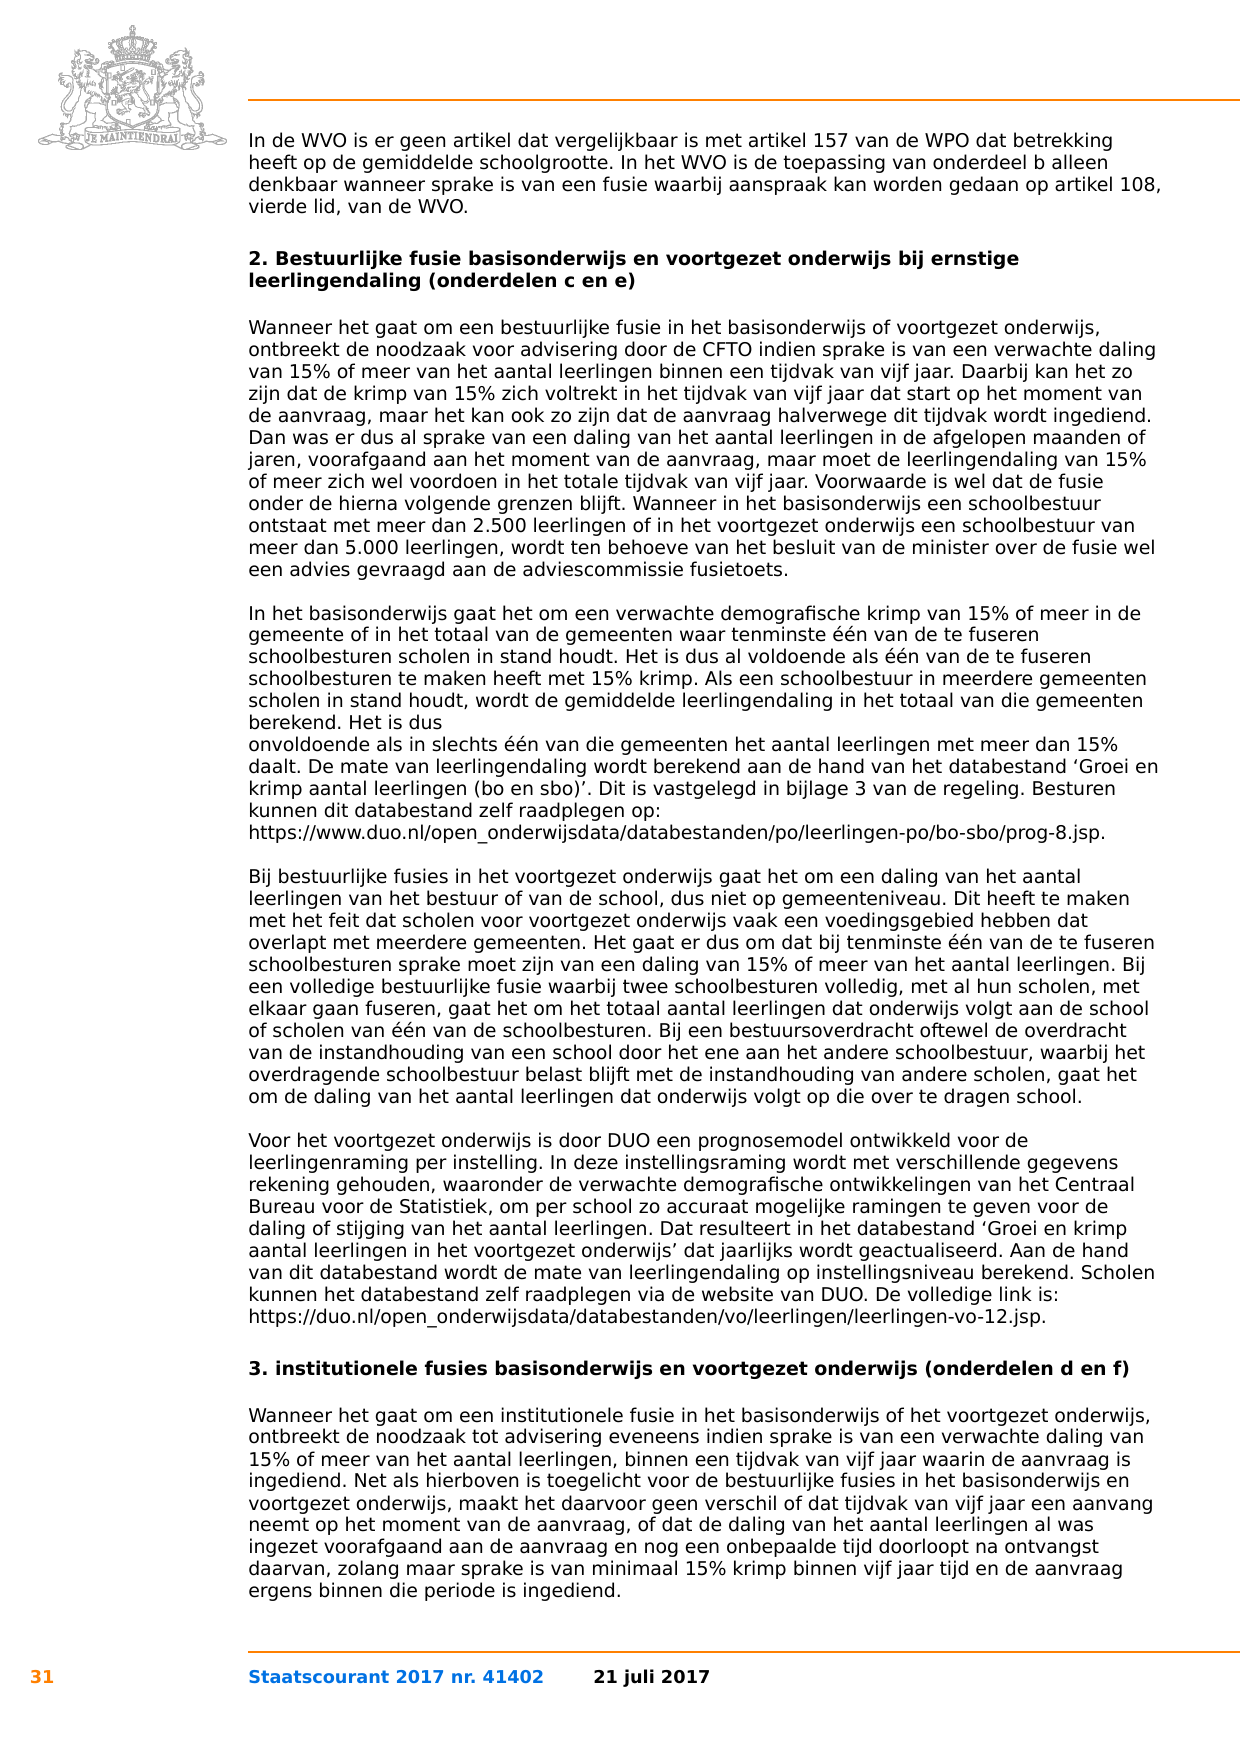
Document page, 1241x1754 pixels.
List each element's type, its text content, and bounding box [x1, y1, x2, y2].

subtitle 2. Bestuurlijke fusie basisonderwijs en voortgezet onderwijs bij ernstige leerlingendaling (onderdelen c en e) [248, 248, 1163, 292]
picture [38, 25, 227, 150]
text Voor het voortgezet onderwijs is door DUO een prognosemodel ontwikkeld voor de leerlingenraming per instelling. In deze instellingsraming wordt met verschillende gegevens rekening gehouden, waaronder de verwachte demografische ontwikkelingen van het Centraal Bureau voor de Statistiek, om per school zo accuraat mogelijke ramingen te geven voor de daling of stijging van het aantal leerlingen. Dat resulteert in het databestand ‘Groei en krimp aantal leerlingen in het voortgezet onderwijs’ dat jaarlijks wordt geactualiseerd. Aan de hand van dit databestand wordt de mate van leerlingendaling op instellingsniveau berekend. Scholen kunnen het databestand zelf raadplegen via de website van DUO. De volledige link is: https://duo.nl/open_onderwijsdata/databestanden/vo/leerlingen/leerlingen-vo-12.jsp. [248, 1130, 1163, 1327]
subtitle 3. institutionele fusies basisonderwijs en voortgezet onderwijs (onderdelen d en f) [248, 1357, 1163, 1379]
text Wanneer het gaat om een bestuurlijke fusie in het basisonderwijs of voortgezet onderwijs, ontbreekt de noodzaak voor advisering door de CFTO indien sprake is van een verwachte daling van 15% of meer van het aantal leerlingen binnen een tijdvak van vijf jaar. Daarbij kan het zo zijn dat de krimp van 15% zich voltrekt in het tijdvak van vijf jaar dat start op het moment van de aanvraag, maar het kan ook zo zijn dat de aanvraag halverwege dit tijdvak wordt ingediend. Dan was er dus al sprake van een daling van het aantal leerlingen in de afgelopen maanden of jaren, voorafgaand aan het moment van de aanvraag, maar moet de leerlingendaling van 15% of meer zich wel voordoen in het totale tijdvak van vijf jaar. Voorwaarde is wel dat de fusie onder de hierna volgende grenzen blijft. Wanneer in het basisonderwijs een schoolbestuur ontstaat met meer dan 2.500 leerlingen of in het voortgezet onderwijs een schoolbestuur van meer dan 5.000 leerlingen, wordt ten behoeve van het besluit van de minister over de fusie wel een advies gevraagd aan de adviescommissie fusietoets. [248, 317, 1163, 581]
text onvoldoende als in slechts één van die gemeenten het aantal leerlingen met meer dan 15% daalt. De mate van leerlingendaling wordt berekend aan de hand van het databestand ‘Groei en krimp aantal leerlingen (bo en sbo)’. Dit is vastgelegd in bijlage 3 van de regeling. Besturen kunnen dit databestand zelf raadplegen op: https://www.duo.nl/open_onderwijsdata/databestanden/po/leerlingen-po/bo-sbo/prog-8.jsp. [248, 734, 1163, 844]
text Bij bestuurlijke fusies in het voortgezet onderwijs gaat het om een daling van het aantal leerlingen van het bestuur of van de school, dus niet op gemeenteniveau. Dit heeft te maken met het feit dat scholen voor voortgezet onderwijs vaak een voedingsgebied hebben dat overlapt met meerdere gemeenten. Het gaat er dus om dat bij tenminste één van de te fuseren schoolbesturen sprake moet zijn van een daling van 15% of meer van het aantal leerlingen. Bij een volledige bestuurlijke fusie waarbij twee schoolbesturen volledig, met al hun scholen, met elkaar gaan fuseren, gaat het om het totaal aantal leerlingen dat onderwijs volgt aan de school of scholen van één van de schoolbesturen. Bij een bestuursoverdracht oftewel de overdracht van de instandhouding van een school door het ene aan het andere schoolbestuur, waarbij het overdragende schoolbestuur belast blijft met de instandhouding van andere scholen, gaat het om de daling van het aantal leerlingen dat onderwijs volgt op die over te dragen school. [248, 866, 1163, 1108]
text Wanneer het gaat om een institutionele fusie in het basisonderwijs of het voortgezet onderwijs, ontbreekt de noodzaak tot advisering eveneens indien sprake is van een verwachte daling van 15% of meer van het aantal leerlingen, binnen een tijdvak van vijf jaar waarin de aanvraag is ingediend. Net als hierboven is toegelicht voor de bestuurlijke fusies in het basisonderwijs en voortgezet onderwijs, maakt het daarvoor geen verschil of dat tijdvak van vijf jaar een aanvang neemt op het moment van de aanvraag, of dat de daling van het aantal leerlingen al was ingezet voorafgaand aan de aanvraag en nog een onbepaalde tijd doorloopt na ontvangst daarvan, zolang maar sprake is van minimaal 15% krimp binnen vijf jaar tijd en de aanvraag ergens binnen die periode is ingediend. [248, 1404, 1163, 1602]
text In de WVO is er geen artikel dat vergelijkbaar is met artikel 157 van de WPO dat betrekking heeft op de gemiddelde schoolgrootte. In het WVO is de toepassing van onderdeel b alleen denkbaar wanneer sprake is van een fusie waarbij aanspraak kan worden gedaan op artikel 108, vierde lid, van de WVO. [248, 130, 1163, 218]
text In het basisonderwijs gaat het om een verwachte demografische krimp van 15% of meer in de gemeente of in het totaal van de gemeenten waar tenminste één van de te fuseren schoolbesturen scholen in stand houdt. Het is dus al voldoende als één van de te fuseren schoolbesturen te maken heeft met 15% krimp. Als een schoolbestuur in meerdere gemeenten scholen in stand houdt, wordt de gemiddelde leerlingendaling in het totaal van die gemeenten berekend. Het is dus [248, 602, 1163, 734]
